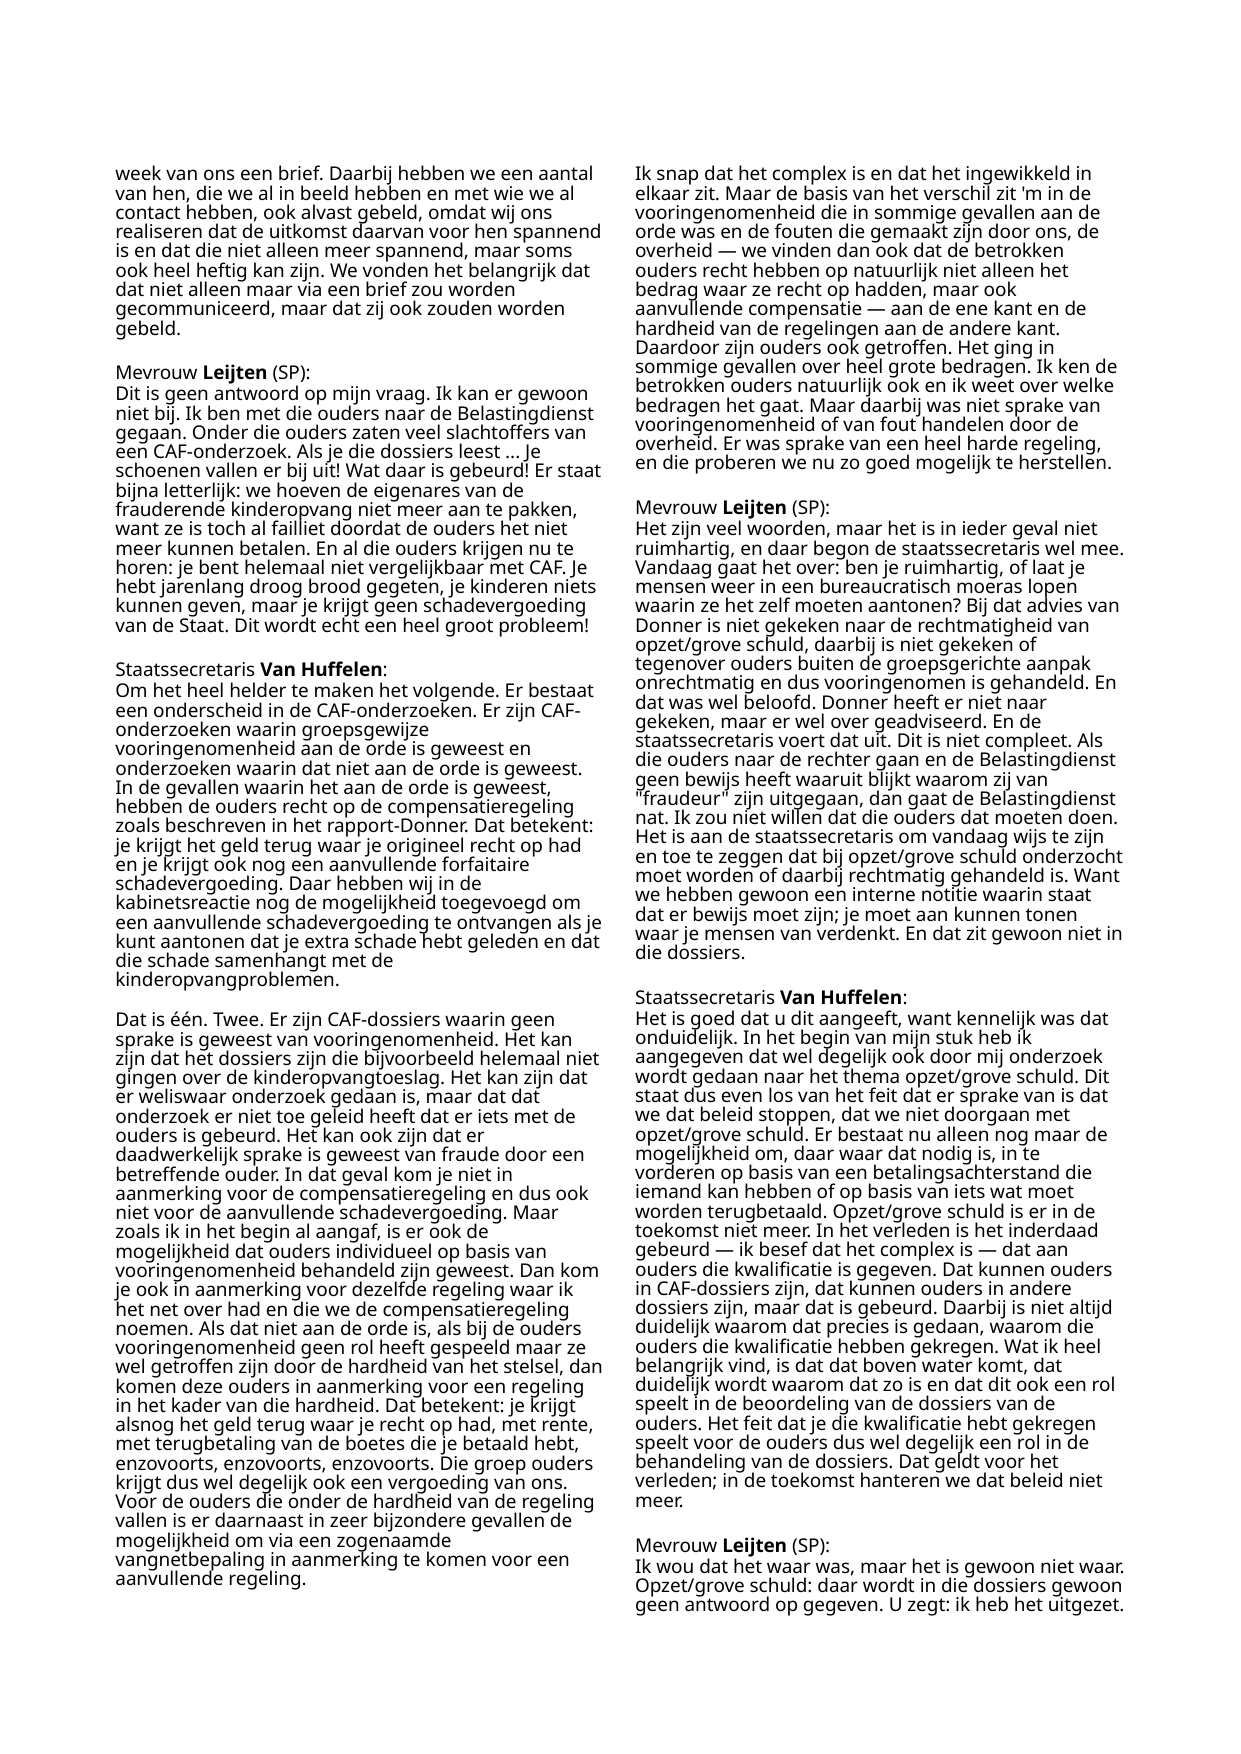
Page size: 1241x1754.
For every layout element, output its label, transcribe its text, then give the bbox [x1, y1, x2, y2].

text Mevrouw Leijten (SP): [115, 359, 605, 385]
text Om het heel helder te maken het volgende. Er bestaat een onderscheid in de CAF-onderzoeken. Er zijn CAF-onderzoeken waarin groepsgewijze vooringenomenheid aan de orde is geweest en onderzoeken waarin dat niet aan de orde is geweest. In de gevallen waarin het aan de orde is geweest, hebben de ouders recht op de compensatieregeling zoals beschreven in het rapport-Donner. Dat betekent: je krijgt het geld terug waar je origineel recht op had en je krijgt ook nog een aanvullende forfaitaire schadevergoeding. Daar hebben wij in de kabinetsreactie nog de mogelijkheid toegevoegd om een aanvullende schadevergoeding te ontvangen als je kunt aantonen dat je extra schade hebt geleden en dat die schade samenhangt met de kinderopvangproblemen. [115, 682, 605, 991]
text Ik snap dat het complex is en dat het ingewikkeld in elkaar zit. Maar de basis van het verschil zit 'm in de vooringenomenheid die in sommige gevallen aan de orde was en de fouten die gemaakt zijn door ons, de overheid — we vinden dan ook dat de betrokken ouders recht hebben op natuurlijk niet alleen het bedrag waar ze recht op hadden, maar ook aanvullende compensatie — aan de ene kant en de hardheid van de regelingen aan de andere kant. Daardoor zijn ouders ook getroffen. Het ging in sommige gevallen over heel grote bedragen. Ik ken de betrokken ouders natuurlijk ook en ik weet over welke bedragen het gaat. Maar daarbij was niet sprake van vooringenomenheid of van fout handelen door de overheid. Er was sprake van een heel harde regeling, en die proberen we nu zo goed mogelijk te herstellen. [635, 165, 1125, 474]
text Mevrouw Leijten (SP): [635, 494, 1125, 520]
text Het zijn veel woorden, maar het is in ieder geval niet ruimhartig, en daar begon de staatssecretaris wel mee. Vandaag gaat het over: ben je ruimhartig, of laat je mensen weer in een bureaucratisch moeras lopen waarin ze het zelf moeten aantonen? Bij dat advies van Donner is niet gekeken naar de rechtmatigheid van opzet/grove schuld, daarbij is niet gekeken of tegenover ouders buiten de groepsgerichte aanpak onrechtmatig en dus vooringenomen is gehandeld. En dat was wel beloofd. Donner heeft er niet naar gekeken, maar er wel over geadviseerd. En de staatssecretaris voert dat uit. Dit is niet compleet. Als die ouders naar de rechter gaan en de Belastingdienst geen bewijs heeft waaruit blijkt waarom zij van "fraudeur" zijn uitgegaan, dan gaat de Belastingdienst nat. Ik zou niet willen dat die ouders dat moeten doen. Het is aan de staatssecretaris om vandaag wijs te zijn en toe te zeggen dat bij opzet/grove schuld onderzocht moet worden of daarbij rechtmatig gehandeld is. Want we hebben gewoon een interne notitie waarin staat dat er bewijs moet zijn; je moet aan kunnen tonen waar je mensen van verdenkt. En dat zit gewoon niet in die dossiers. [635, 520, 1125, 963]
text Staatssecretaris Van Huffelen: [635, 984, 1125, 1010]
text Dat is één. Twee. Er zijn CAF-dossiers waarin geen sprake is geweest van vooringenomenheid. Het kan zijn dat het dossiers zijn die bijvoorbeeld helemaal niet gingen over de kinderopvangtoeslag. Het kan zijn dat er weliswaar onderzoek gedaan is, maar dat dat onderzoek er niet toe geleid heeft dat er iets met de ouders is gebeurd. Het kan ook zijn dat er daadwerkelijk sprake is geweest van fraude door een betreffende ouder. In dat geval kom je niet in aanmerking voor de compensatieregeling en dus ook niet voor de aanvullende schadevergoeding. Maar zoals ik in het begin al aangaf, is er ook de mogelijkheid dat ouders individueel op basis van vooringenomenheid behandeld zijn geweest. Dan kom je ook in aanmerking voor dezelfde regeling waar ik het net over had en die we de compensatieregeling noemen. Als dat niet aan de orde is, als bij de ouders vooringenomenheid geen rol heeft gespeeld maar ze wel getroffen zijn door de hardheid van het stelsel, dan komen deze ouders in aanmerking voor een regeling in het kader van die hardheid. Dat betekent: je krijgt alsnog het geld terug waar je recht op had, met rente, met terugbetaling van de boetes die je betaald hebt, enzovoorts, enzovoorts, enzovoorts. Die groep ouders krijgt dus wel degelijk ook een vergoeding van ons. Voor de ouders die onder de hardheid van de regeling vallen is er daarnaast in zeer bijzondere gevallen de mogelijkheid om via een zogenaamde vangnetbepaling in aanmerking te komen voor een aanvullende regeling. [115, 1011, 605, 1589]
text Mevrouw Leijten (SP): [635, 1532, 1125, 1558]
text Dit is geen antwoord op mijn vraag. Ik kan er gewoon niet bij. Ik ben met die ouders naar de Belastingdienst gegaan. Onder die ouders zaten veel slachtoffers van een CAF-onderzoek. Als je die dossiers leest ... Je schoenen vallen er bij uit! Wat daar is gebeurd! Er staat bijna letterlijk: we hoeven de eigenares van de frauderende kinderopvang niet meer aan te pakken, want ze is toch al failliet doordat de ouders het niet meer kunnen betalen. En al die ouders krijgen nu te horen: je bent helemaal niet vergelijkbaar met CAF. Je hebt jarenlang droog brood gegeten, je kinderen niets kunnen geven, maar je krijgt geen schadevergoeding van de Staat. Dit wordt echt een heel groot probleem! [115, 385, 605, 636]
text week van ons een brief. Daarbij hebben we een aantal van hen, die we al in beeld hebben en met wie we al contact hebben, ook alvast gebeld, omdat wij ons realiseren dat de uitkomst daarvan voor hen spannend is en dat die niet alleen meer spannend, maar soms ook heel heftig kan zijn. We vonden het belangrijk dat dat niet alleen maar via een brief zou worden gecommuniceerd, maar dat zij ook zouden worden gebeld. [115, 165, 605, 339]
text Staatssecretaris Van Huffelen: [115, 657, 605, 682]
text Ik wou dat het waar was, maar het is gewoon niet waar. Opzet/grove schuld: daar wordt in die dossiers gewoon geen antwoord op gegeven. U zegt: ik heb het uitgezet. [635, 1558, 1125, 1615]
text Het is goed dat u dit aangeeft, want kennelijk was dat onduidelijk. In het begin van mijn stuk heb ik aangegeven dat wel degelijk ook door mij onderzoek wordt gedaan naar het thema opzet/grove schuld. Dit staat dus even los van het feit dat er sprake van is dat we dat beleid stoppen, dat we niet doorgaan met opzet/grove schuld. Er bestaat nu alleen nog maar de mogelijkheid om, daar waar dat nodig is, in te vorderen op basis van een betalingsachterstand die iemand kan hebben of op basis van iets wat moet worden terugbetaald. Opzet/grove schuld is er in de toekomst niet meer. In het verleden is het inderdaad gebeurd — ik besef dat het complex is — dat aan ouders die kwalificatie is gegeven. Dat kunnen ouders in CAF-dossiers zijn, dat kunnen ouders in andere dossiers zijn, maar dat is gebeurd. Daarbij is niet altijd duidelijk waarom dat precies is gedaan, waarom die ouders die kwalificatie hebben gekregen. Wat ik heel belangrijk vind, is dat dat boven water komt, dat duidelijk wordt waarom dat zo is en dat dit ook een rol speelt in de beoordeling van de dossiers van de ouders. Het feit dat je die kwalificatie hebt gekregen speelt voor de ouders dus wel degelijk een rol in de behandeling van de dossiers. Dat geldt voor het verleden; in de toekomst hanteren we dat beleid niet meer. [635, 1010, 1125, 1511]
